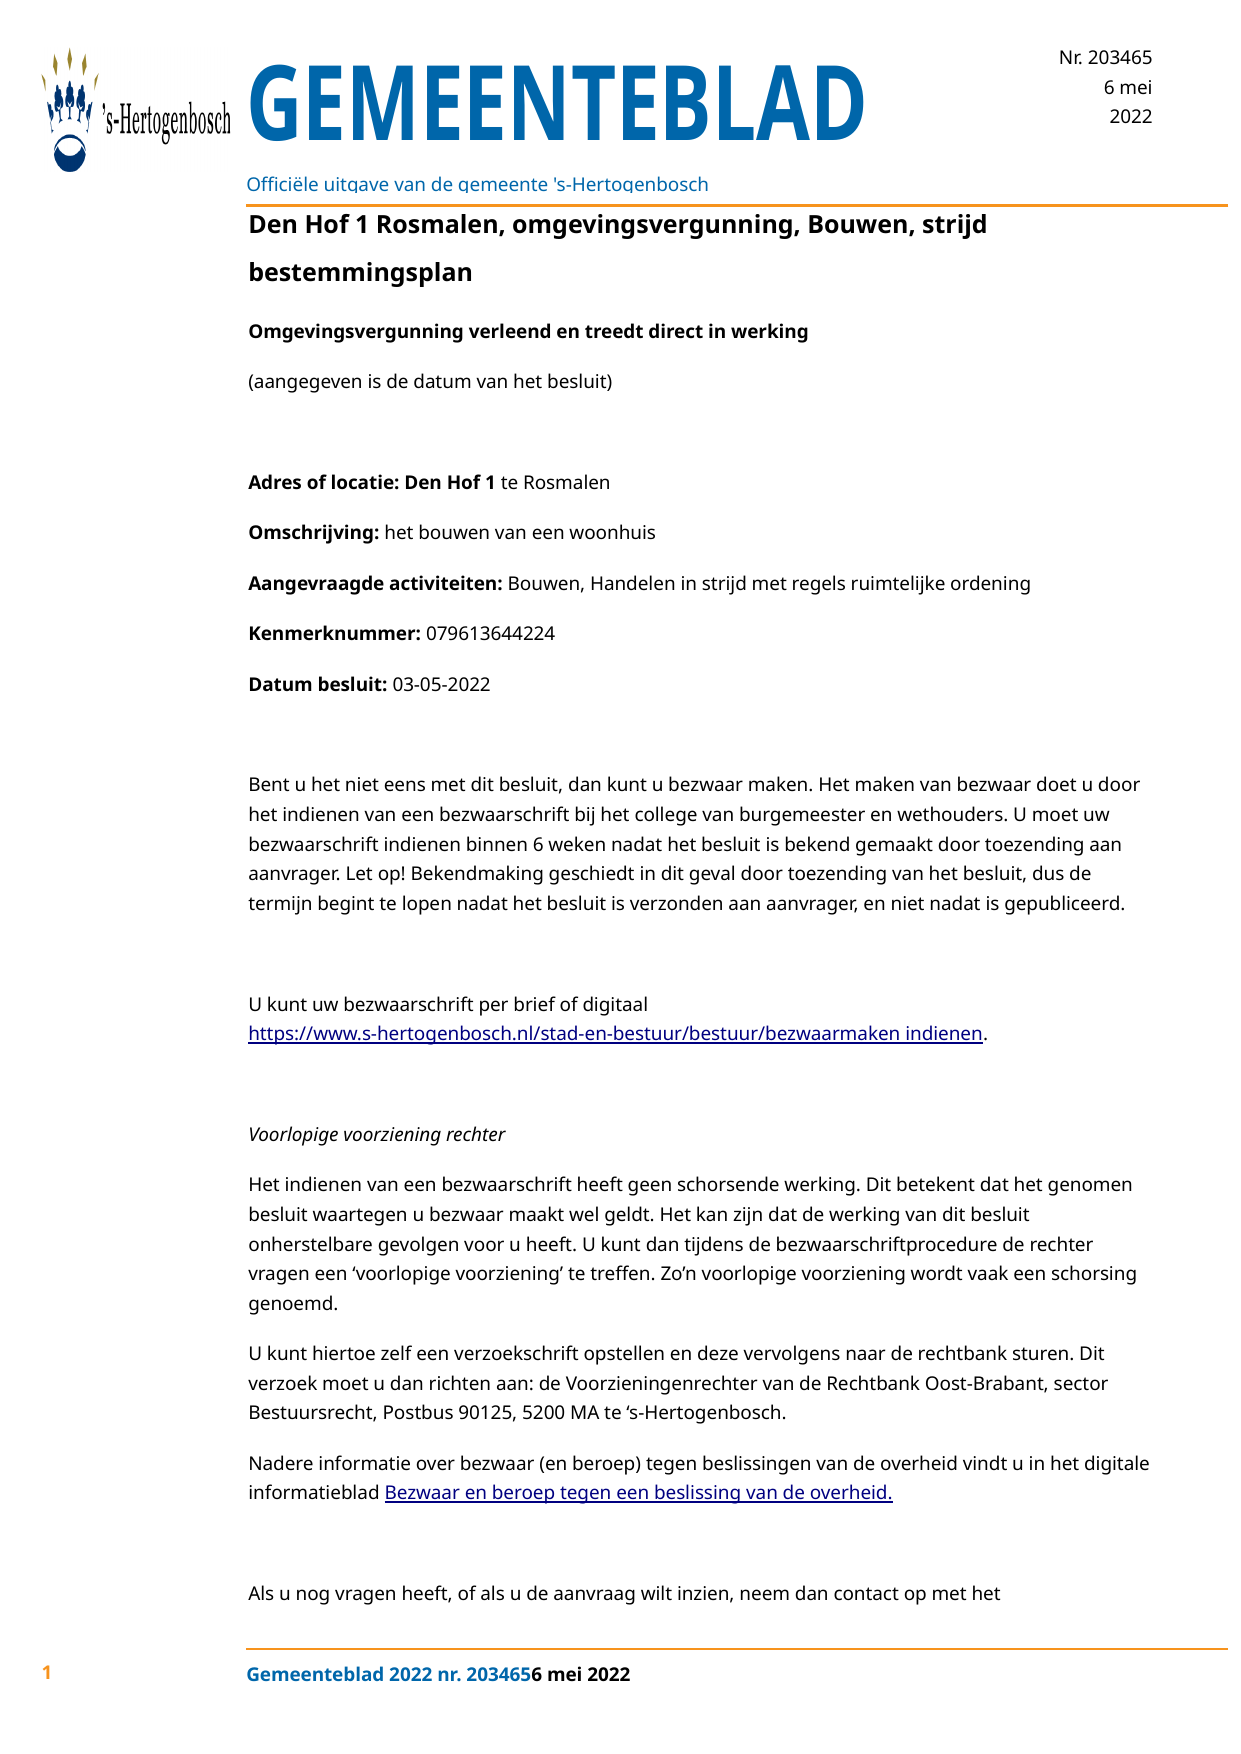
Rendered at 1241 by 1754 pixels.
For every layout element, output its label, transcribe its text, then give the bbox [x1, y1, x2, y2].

text Voorlopige voorziening rechter [248, 1121, 1152, 1147]
text (aangegeven is de datum van het besluit) [248, 368, 1152, 394]
text Adres of locatie: Den Hof 1 te Rosmalen [248, 469, 1152, 495]
text U kunt uw bezwaarschrift per brief of digitaal https://www.s-hertogenbosch.nl/stad-en-bestuur/bestuur/bezwaarmaken indienen. [248, 991, 1152, 1046]
text Bent u het niet eens met dit besluit, dan kunt u bezwaar maken. Het maken van bezwaar doet u door het indienen van een bezwaarschrift bij het college van burgemeester en wethouders. U moet uw bezwaarschrift indienen binnen 6 weken nadat het besluit is bekend gemaakt door toezending aan aanvrager. Let op! Bekendmaking geschiedt in dit geval door toezending van het besluit, dus de termijn begint te lopen nadat het besluit is verzonden aan aanvrager, en niet nadat is gepubliceerd. [248, 772, 1152, 916]
text Kenmerknummer: 079613644224 [248, 620, 1152, 646]
text Aangevraagde activiteiten: Bouwen, Handelen in strijd met regels ruimtelijke ordening [248, 570, 1152, 596]
text Omgevingsvergunning verleend en treedt direct in werking [248, 318, 1152, 344]
text Den Hof 1 Rosmalen, omgevingsvergunning, Bouwen, strijd bestemmingsplan [248, 207, 1152, 288]
text Als u nog vragen heeft, of als u de aanvraag wilt inzien, neem dan contact op met het [248, 1580, 1152, 1606]
picture [41, 47, 231, 172]
text Nadere informatie over bezwaar (en beroep) tegen beslissingen van de overheid vindt u in het digitale informatieblad Bezwaar en beroep tegen een beslissing van de overheid. [248, 1450, 1152, 1505]
text Datum besluit: 03-05-2022 [248, 671, 1152, 697]
text Omschrijving: het bouwen van een woonhuis [248, 519, 1152, 545]
text Het indienen van een bezwaarschrift heeft geen schorsende werking. Dit betekent dat het genomen besluit waartegen u bezwaar maakt wel geldt. Het kan zijn dat de werking van dit besluit onherstelbare gevolgen voor u heeft. U kunt dan tijdens de bezwaarschriftprocedure de rechter vragen een ‘voorlopige voorziening’ te treffen. Zo’n voorlopige voorziening wordt vaak een schorsing genoemd. [248, 1172, 1152, 1316]
text U kunt hiertoe zelf een verzoekschrift opstellen en deze vervolgens naar de rechtbank sturen. Dit verzoek moet u dan richten aan: de Voorzieningenrechter van de Rechtbank Oost-Brabant, sector Bestuursrecht, Postbus 90125, 5200 MA te ‘s-Hertogenbosch. [248, 1340, 1152, 1425]
